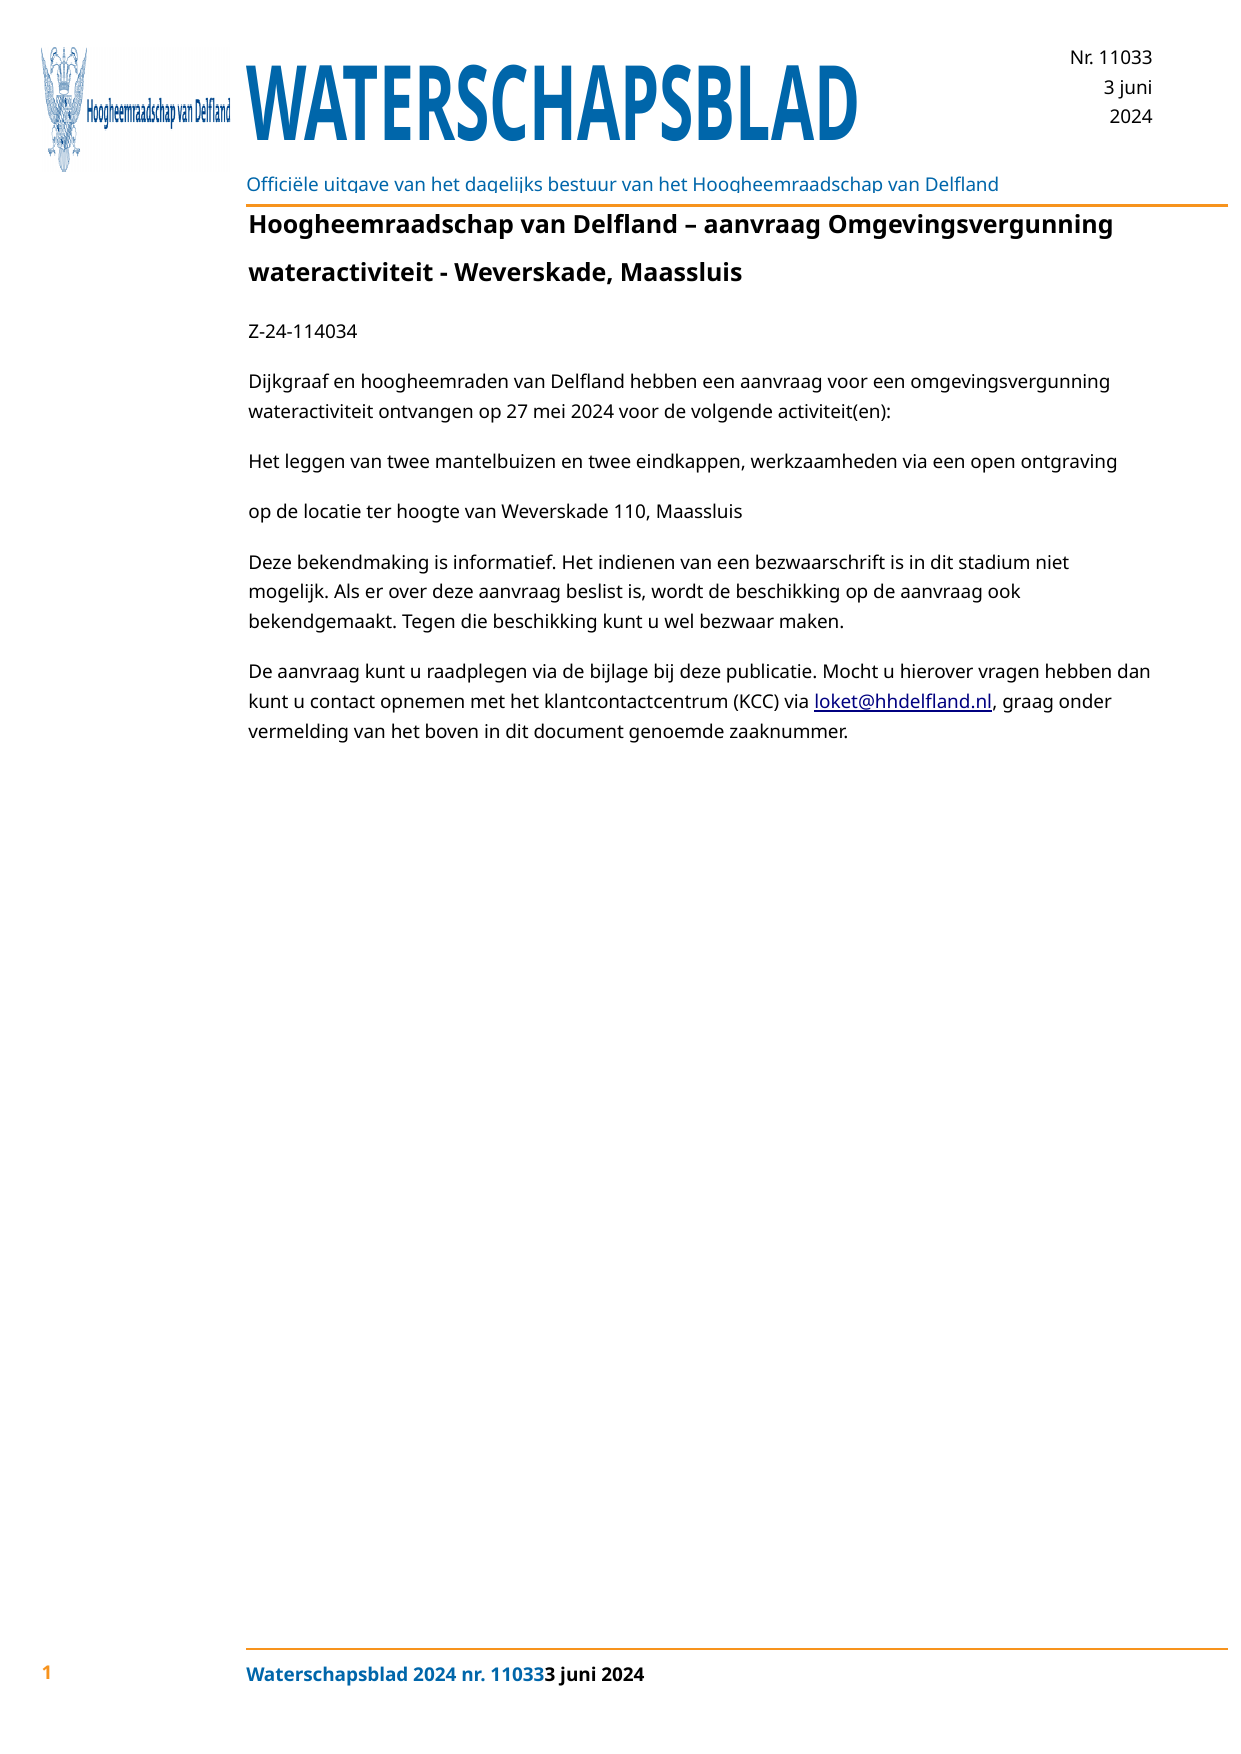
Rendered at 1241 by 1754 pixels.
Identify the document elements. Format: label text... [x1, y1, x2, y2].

text Hoogheemraadschap van Delfland – aanvraag Omgevingsvergunning wateractiviteit - Weverskade, Maassluis [248, 207, 1152, 288]
text Dijkgraaf en hoogheemraden van Delfland hebben een aanvraag voor een omgevingsvergunning wateractiviteit ontvangen op 27 mei 2024 voor de volgende activiteit(en): [248, 368, 1152, 424]
text Z-24-114034 [248, 318, 1152, 344]
picture [41, 47, 231, 172]
text Deze bekendmaking is informatief. Het indienen van een bezwaarschrift is in dit stadium niet mogelijk. Als er over deze aanvraag beslist is, wordt de beschikking op de aanvraag ook bekendgemaakt. Tegen die beschikking kunt u wel bezwaar maken. [248, 549, 1152, 634]
text De aanvraag kunt u raadplegen via de bijlage bij deze publicatie. Mocht u hierover vragen hebben dan kunt u contact opnemen met het klantcontactcentrum (KCC) via loket@hhdelfland.nl, graag onder vermelding van het boven in dit document genoemde zaaknummer. [248, 659, 1152, 744]
text Het leggen van twee mantelbuizen en twee eindkappen, werkzaamheden via een open ontgraving [248, 448, 1152, 474]
text op de locatie ter hoogte van Weverskade 110, Maassluis [248, 499, 1152, 524]
